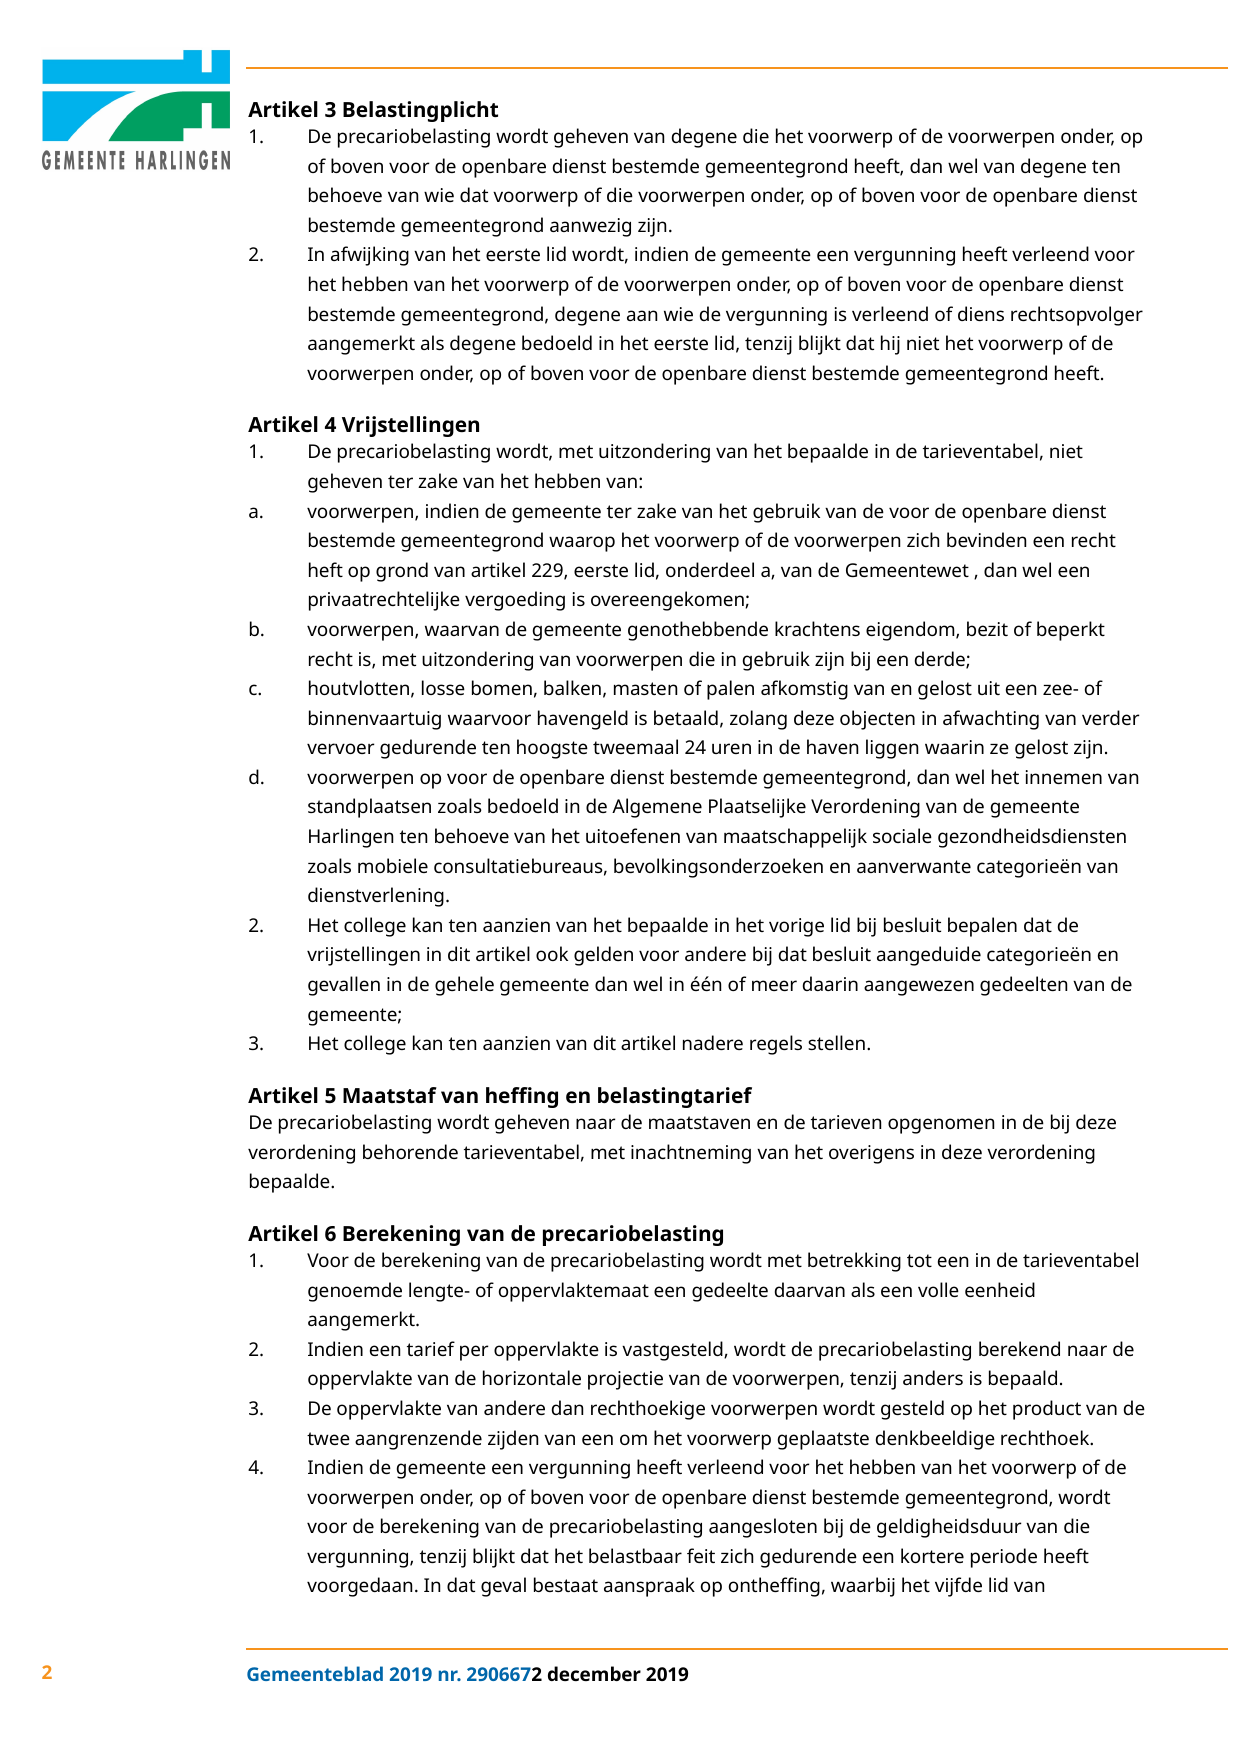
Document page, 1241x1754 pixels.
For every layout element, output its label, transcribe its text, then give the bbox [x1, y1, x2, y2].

list De oppervlakte van andere dan rechthoekige voorwerpen wordt gesteld op het product van de twee aangrenzende zijden van een om het voorwerp geplaatste denkbeeldige rechthoek. [248, 1395, 1152, 1451]
list Indien een tarief per oppervlakte is vastgesteld, wordt de precariobelasting berekend naar de oppervlakte van de horizontale projectie van de voorwerpen, tenzij anders is bepaald. [248, 1336, 1152, 1391]
text De precariobelasting wordt geheven naar de maatstaven en de tarieven opgenomen in de bij deze verordening behorende tarieventabel, met inachtneming van het overigens in deze verordening bepaalde. [248, 1109, 1152, 1194]
list In afwijking van het eerste lid wordt, indien de gemeente een vergunning heeft verleend voor het hebben van het voorwerp of de voorwerpen onder, op of boven voor de openbare dienst bestemde gemeentegrond, degene aan wie de vergunning is verleend of diens rechtsopvolger aangemerkt als degene bedoeld in het eerste lid, tenzij blijkt dat hij niet het voorwerp of de voorwerpen onder, op of boven voor de openbare dienst bestemde gemeentegrond heeft. [248, 242, 1152, 386]
text Artikel 6 Berekening van de precariobelasting [248, 1219, 1152, 1247]
list Het college kan ten aanzien van het bepaalde in het vorige lid bij besluit bepalen dat de vrijstellingen in dit artikel ook gelden voor andere bij dat besluit aangeduide categorieën en gevallen in de gehele gemeente dan wel in één of meer daarin aangewezen gedeelten van de gemeente; [248, 912, 1152, 1027]
list Indien de gemeente een vergunning heeft verleend voor het hebben van het voorwerp of de voorwerpen onder, op of boven voor de openbare dienst bestemde gemeentegrond, wordt voor de berekening van de precariobelasting aangesloten bij de geldigheidsduur van die vergunning, tenzij blijkt dat het belastbaar feit zich gedurende een kortere periode heeft voorgedaan. In dat geval bestaat aanspraak op ontheffing, waarbij het vijfde lid van [248, 1454, 1152, 1598]
list voorwerpen, waarvan de gemeente genothebbende krachtens eigendom, bezit of beperkt recht is, met uitzondering van voorwerpen die in gebruik zijn bij een derde; [248, 616, 1152, 672]
list De precariobelasting wordt geheven van degene die het voorwerp of de voorwerpen onder, op of boven voor de openbare dienst bestemde gemeentegrond heeft, dan wel van degene ten behoeve van wie dat voorwerp of die voorwerpen onder, op of boven voor de openbare dienst bestemde gemeentegrond aanwezig zijn. [248, 123, 1152, 238]
list houtvlotten, losse bomen, balken, masten of palen afkomstig van en gelost uit een zee- of binnenvaartuig waarvoor havengeld is betaald, zolang deze objecten in afwachting van verder vervoer gedurende ten hoogste tweemaal 24 uren in de haven liggen waarin ze gelost zijn. [248, 675, 1152, 760]
list Het college kan ten aanzien van dit artikel nadere regels stellen. [248, 1030, 1152, 1056]
picture [41, 47, 231, 172]
text Artikel 5 Maatstaf van heffing en belastingtarief [248, 1081, 1152, 1109]
list voorwerpen op voor de openbare dienst bestemde gemeentegrond, dan wel het innemen van standplaatsen zoals bedoeld in de Algemene Plaatselijke Verordening van de gemeente Harlingen ten behoeve van het uitoefenen van maatschappelijk sociale gezondheidsdiensten zoals mobiele consultatiebureaus, bevolkingsonderzoeken en aanverwante categorieën van dienstverlening. [248, 764, 1152, 908]
list Voor de berekening van de precariobelasting wordt met betrekking tot een in de tarieventabel genoemde lengte- of oppervlaktemaat een gedeelte daarvan als een volle eenheid aangemerkt. [248, 1247, 1152, 1332]
list De precariobelasting wordt, met uitzondering van het bepaalde in de tarieventabel, niet geheven ter zake van het hebben van: [248, 439, 1152, 494]
list voorwerpen, indien de gemeente ter zake van het gebruik van de voor de openbare dienst bestemde gemeentegrond waarop het voorwerp of de voorwerpen zich bevinden een recht heft op grond van artikel 229, eerste lid, onderdeel a, van de Gemeentewet , dan wel een privaatrechtelijke vergoeding is overeengekomen; [248, 498, 1152, 612]
text Artikel 3 Belastingplicht [248, 95, 1152, 123]
text Artikel 4 Vrijstellingen [248, 410, 1152, 439]
